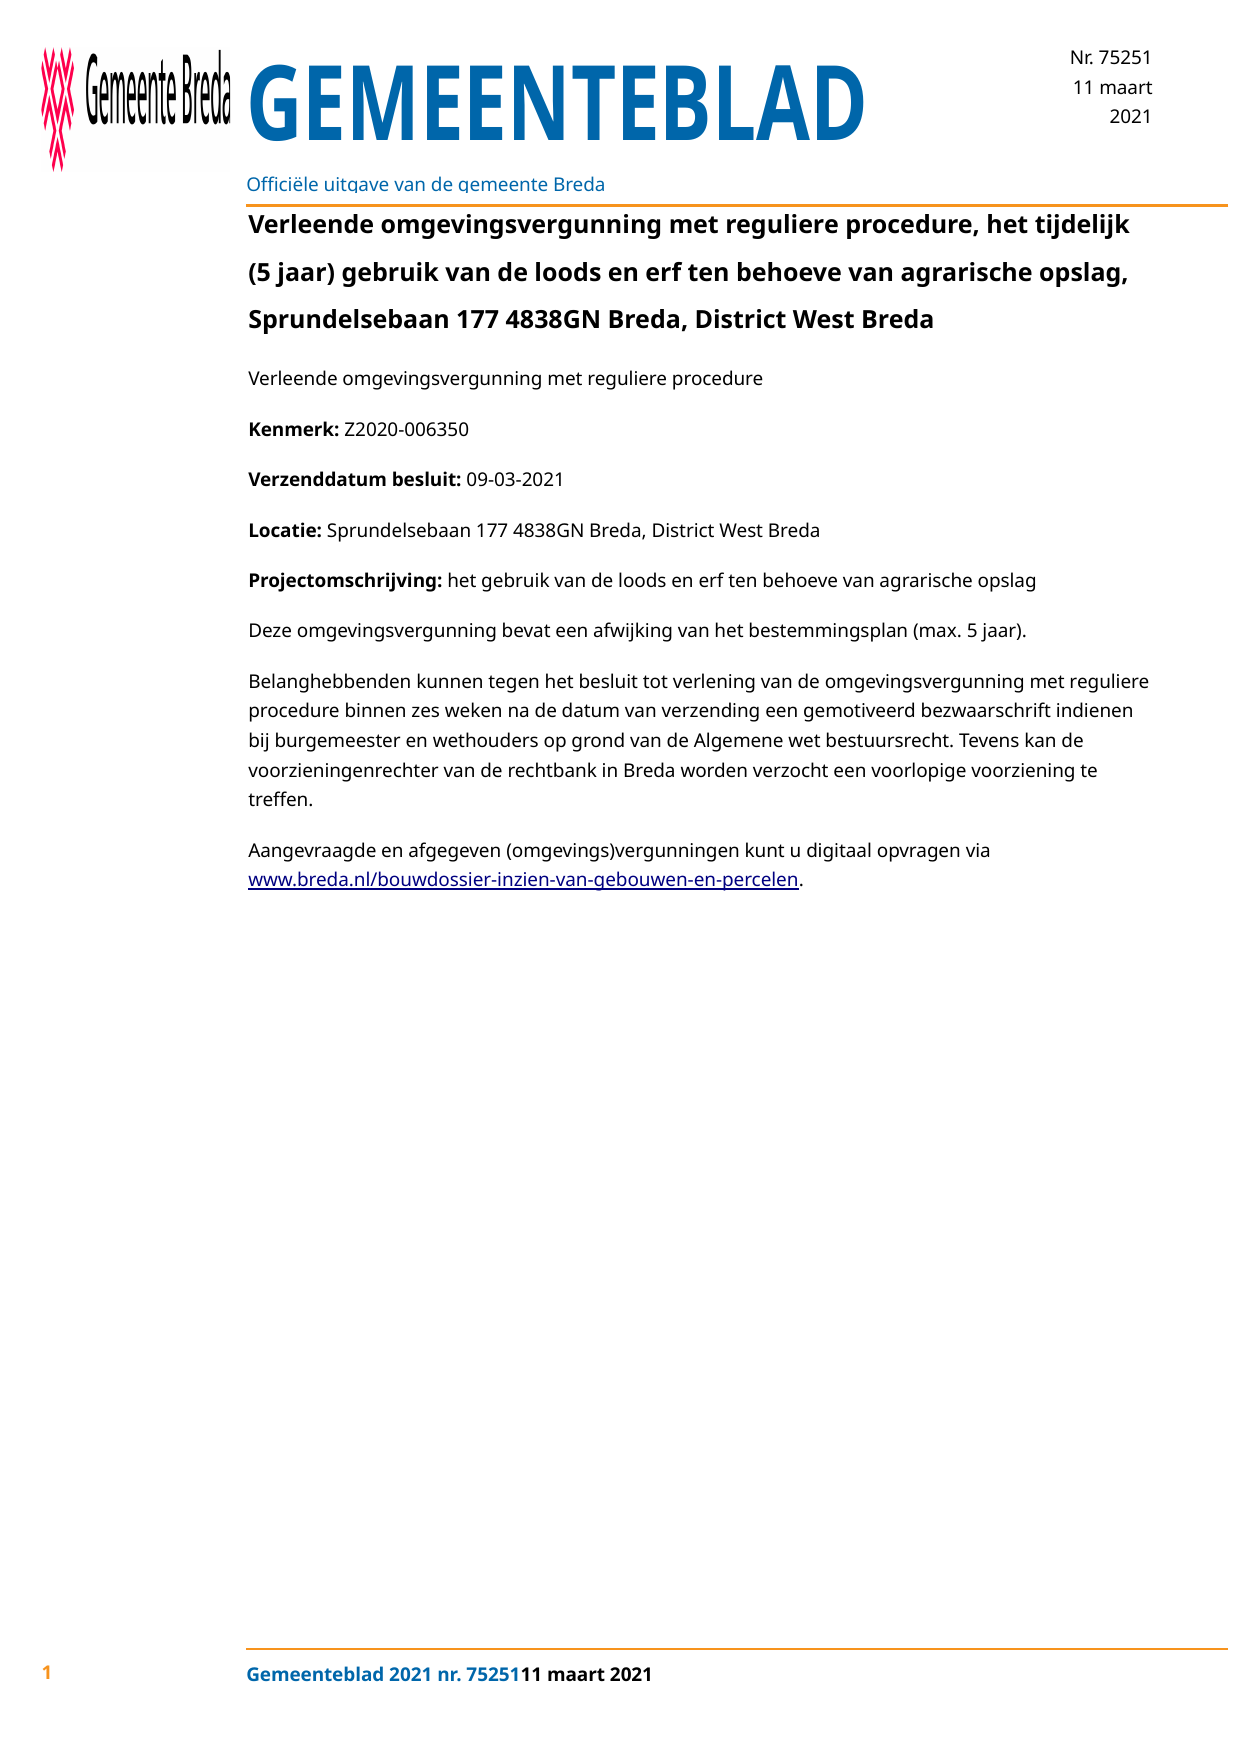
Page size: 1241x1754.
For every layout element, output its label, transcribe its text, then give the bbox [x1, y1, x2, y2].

text Aangevraagde en afgegeven (omgevings)vergunningen kunt u digitaal opvragen via www.breda.nl/bouwdossier-inzien-van-gebouwen-en-percelen. [248, 837, 1152, 892]
text Kenmerk: Z2020-006350 [248, 416, 1152, 442]
text Verleende omgevingsvergunning met reguliere procedure, het tijdelijk (5 jaar) gebruik van de loods en erf ten behoeve van agrarische opslag, Sprundelsebaan 177 4838GN Breda, District West Breda [248, 207, 1152, 336]
text Locatie: Sprundelsebaan 177 4838GN Breda, District West Breda [248, 517, 1152, 542]
text Deze omgevingsvergunning bevat een afwijking van het bestemmingsplan (max. 5 jaar). [248, 618, 1152, 643]
text Projectomschrijving: het gebruik van de loods en erf ten behoeve van agrarische opslag [248, 567, 1152, 593]
text Verleende omgevingsvergunning met reguliere procedure [248, 366, 1152, 391]
text Verzenddatum besluit: 09-03-2021 [248, 466, 1152, 492]
text Belanghebbenden kunnen tegen het besluit tot verlening van de omgevingsvergunning met reguliere procedure binnen zes weken na de datum van verzending een gemotiveerd bezwaarschrift indienen bij burgemeester en wethouders op grond van de Algemene wet bestuursrecht. Tevens kan de voorzieningenrechter van de rechtbank in Breda worden verzocht een voorlopige voorziening te treffen. [248, 668, 1152, 812]
picture [41, 47, 231, 172]
